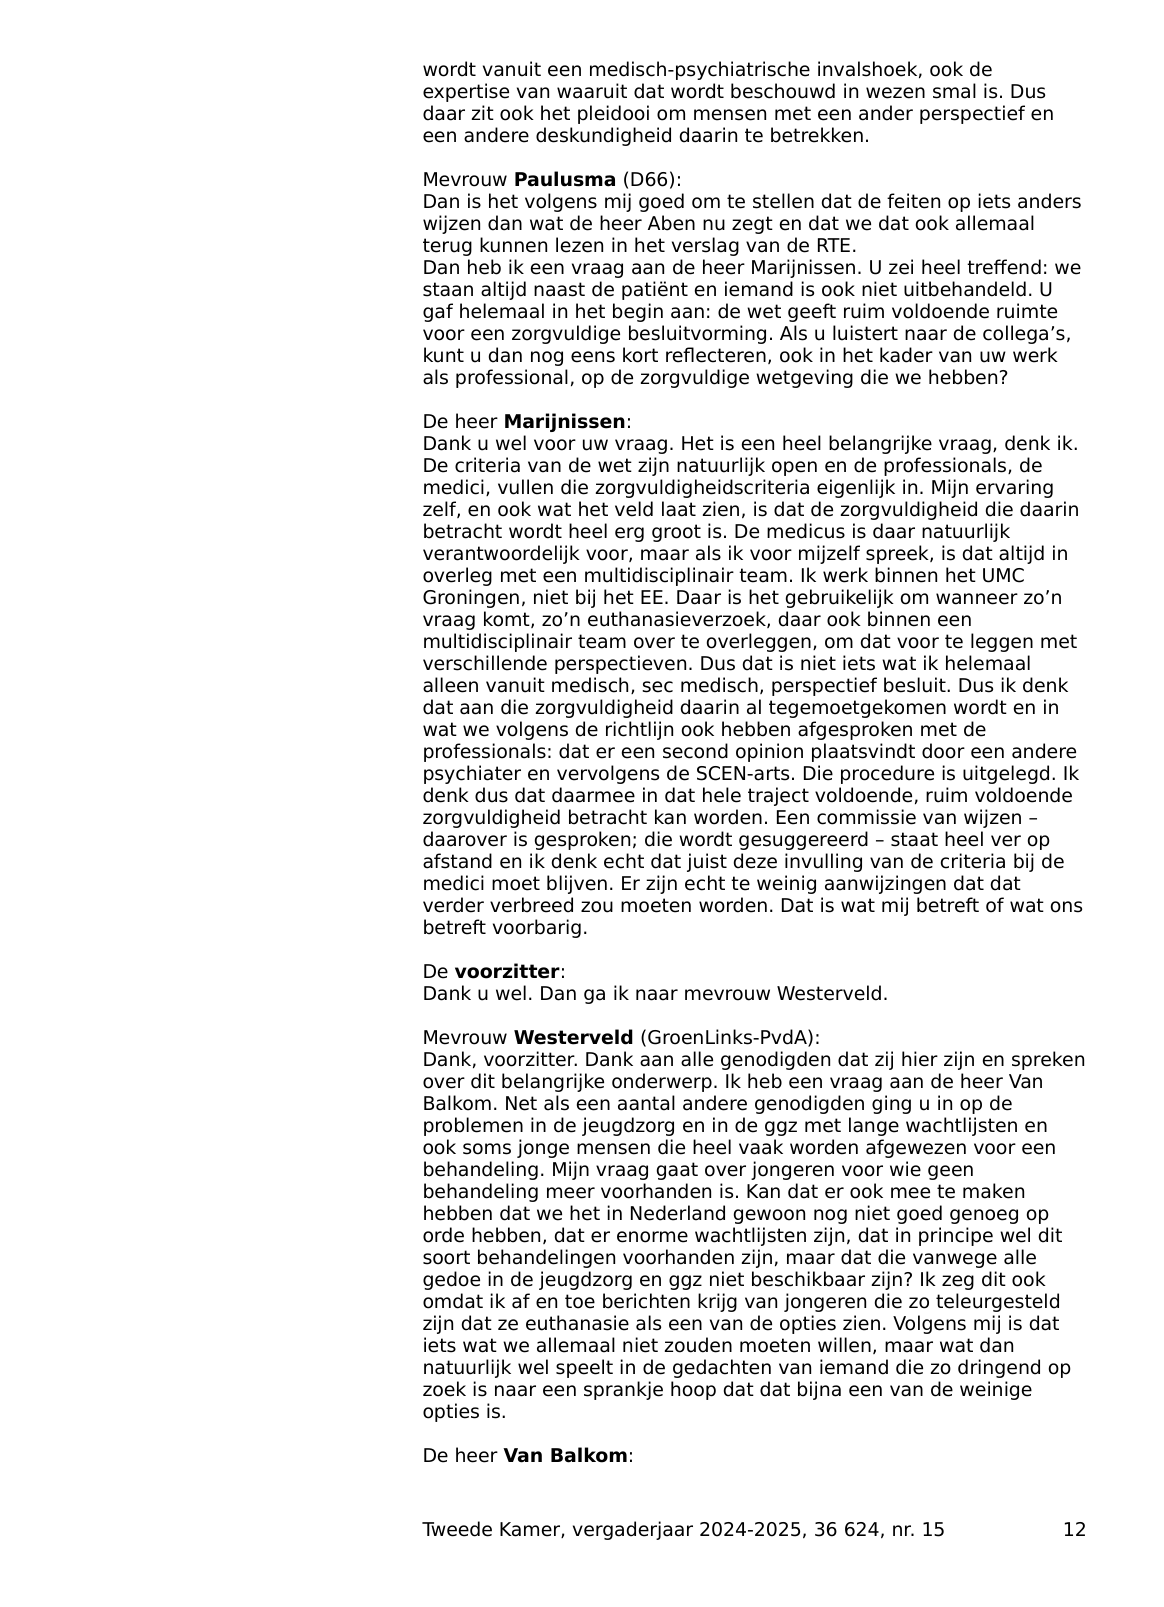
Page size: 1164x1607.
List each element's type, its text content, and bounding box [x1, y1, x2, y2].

text De heer Van Balkom: [422, 1445, 1087, 1467]
text wordt vanuit een medisch-psychiatrische invalshoek, ook de expertise van waaruit dat wordt beschouwd in wezen smal is. Dus daar zit ook het pleidooi om mensen met een ander perspectief en een andere deskundigheid daarin te betrekken. [422, 59, 1087, 147]
text Dan heb ik een vraag aan de heer Marijnissen. U zei heel treffend: we staan altijd naast de patiënt en iemand is ook niet uitbehandeld. U gaf helemaal in het begin aan: de wet geeft ruim voldoende ruimte voor een zorgvuldige besluitvorming. Als u luistert naar de collega’s, kunt u dan nog eens kort reflecteren, ook in het kader van uw werk als professional, op de zorgvuldige wetgeving die we hebben? [422, 257, 1087, 389]
text De voorzitter: [422, 961, 1087, 983]
text Mevrouw Paulusma (D66): [422, 169, 1087, 191]
text Mevrouw Westerveld (GroenLinks-PvdA): [422, 1027, 1087, 1049]
text Dank u wel voor uw vraag. Het is een heel belangrijke vraag, denk ik. De criteria van de wet zijn natuurlijk open en de professionals, de medici, vullen die zorgvuldigheidscriteria eigenlijk in. Mijn ervaring zelf, en ook wat het veld laat zien, is dat de zorgvuldigheid die daarin betracht wordt heel erg groot is. De medicus is daar natuurlijk verantwoordelijk voor, maar als ik voor mijzelf spreek, is dat altijd in overleg met een multidisciplinair team. Ik werk binnen het UMC Groningen, niet bij het EE. Daar is het gebruikelijk om wanneer zo’n vraag komt, zo’n euthanasieverzoek, daar ook binnen een multidisciplinair team over te overleggen, om dat voor te leggen met verschillende perspectieven. Dus dat is niet iets wat ik helemaal alleen vanuit medisch, sec medisch, perspectief besluit. Dus ik denk dat aan die zorgvuldigheid daarin al tegemoetgekomen wordt en in wat we volgens de richtlijn ook hebben afgesproken met de professionals: dat er een second opinion plaatsvindt door een andere psychiater en vervolgens de SCEN-arts. Die procedure is uitgelegd. Ik denk dus dat daarmee in dat hele traject voldoende, ruim voldoende zorgvuldigheid betracht kan worden. Een commissie van wijzen – daarover is gesproken; die wordt gesuggereerd – staat heel ver op afstand en ik denk echt dat juist deze invulling van de criteria bij de medici moet blijven. Er zijn echt te weinig aanwijzingen dat dat verder verbreed zou moeten worden. Dat is wat mij betreft of wat ons betreft voorbarig. [422, 433, 1087, 939]
text Dank, voorzitter. Dank aan alle genodigden dat zij hier zijn en spreken over dit belangrijke onderwerp. Ik heb een vraag aan de heer Van Balkom. Net als een aantal andere genodigden ging u in op de problemen in de jeugdzorg en in de ggz met lange wachtlijsten en ook soms jonge mensen die heel vaak worden afgewezen voor een behandeling. Mijn vraag gaat over jongeren voor wie geen behandeling meer voorhanden is. Kan dat er ook mee te maken hebben dat we het in Nederland gewoon nog niet goed genoeg op orde hebben, dat er enorme wachtlijsten zijn, dat in principe wel dit soort behandelingen voorhanden zijn, maar dat die vanwege alle gedoe in de jeugdzorg en ggz niet beschikbaar zijn? Ik zeg dit ook omdat ik af en toe berichten krijg van jongeren die zo teleurgesteld zijn dat ze euthanasie als een van de opties zien. Volgens mij is dat iets wat we allemaal niet zouden moeten willen, maar wat dan natuurlijk wel speelt in de gedachten van iemand die zo dringend op zoek is naar een sprankje hoop dat dat bijna een van de weinige opties is. [422, 1049, 1087, 1423]
text Dank u wel. Dan ga ik naar mevrouw Westerveld. [422, 983, 1087, 1005]
text Dan is het volgens mij goed om te stellen dat de feiten op iets anders wijzen dan wat de heer Aben nu zegt en dat we dat ook allemaal terug kunnen lezen in het verslag van de RTE. [422, 191, 1087, 257]
text De heer Marijnissen: [422, 411, 1087, 433]
